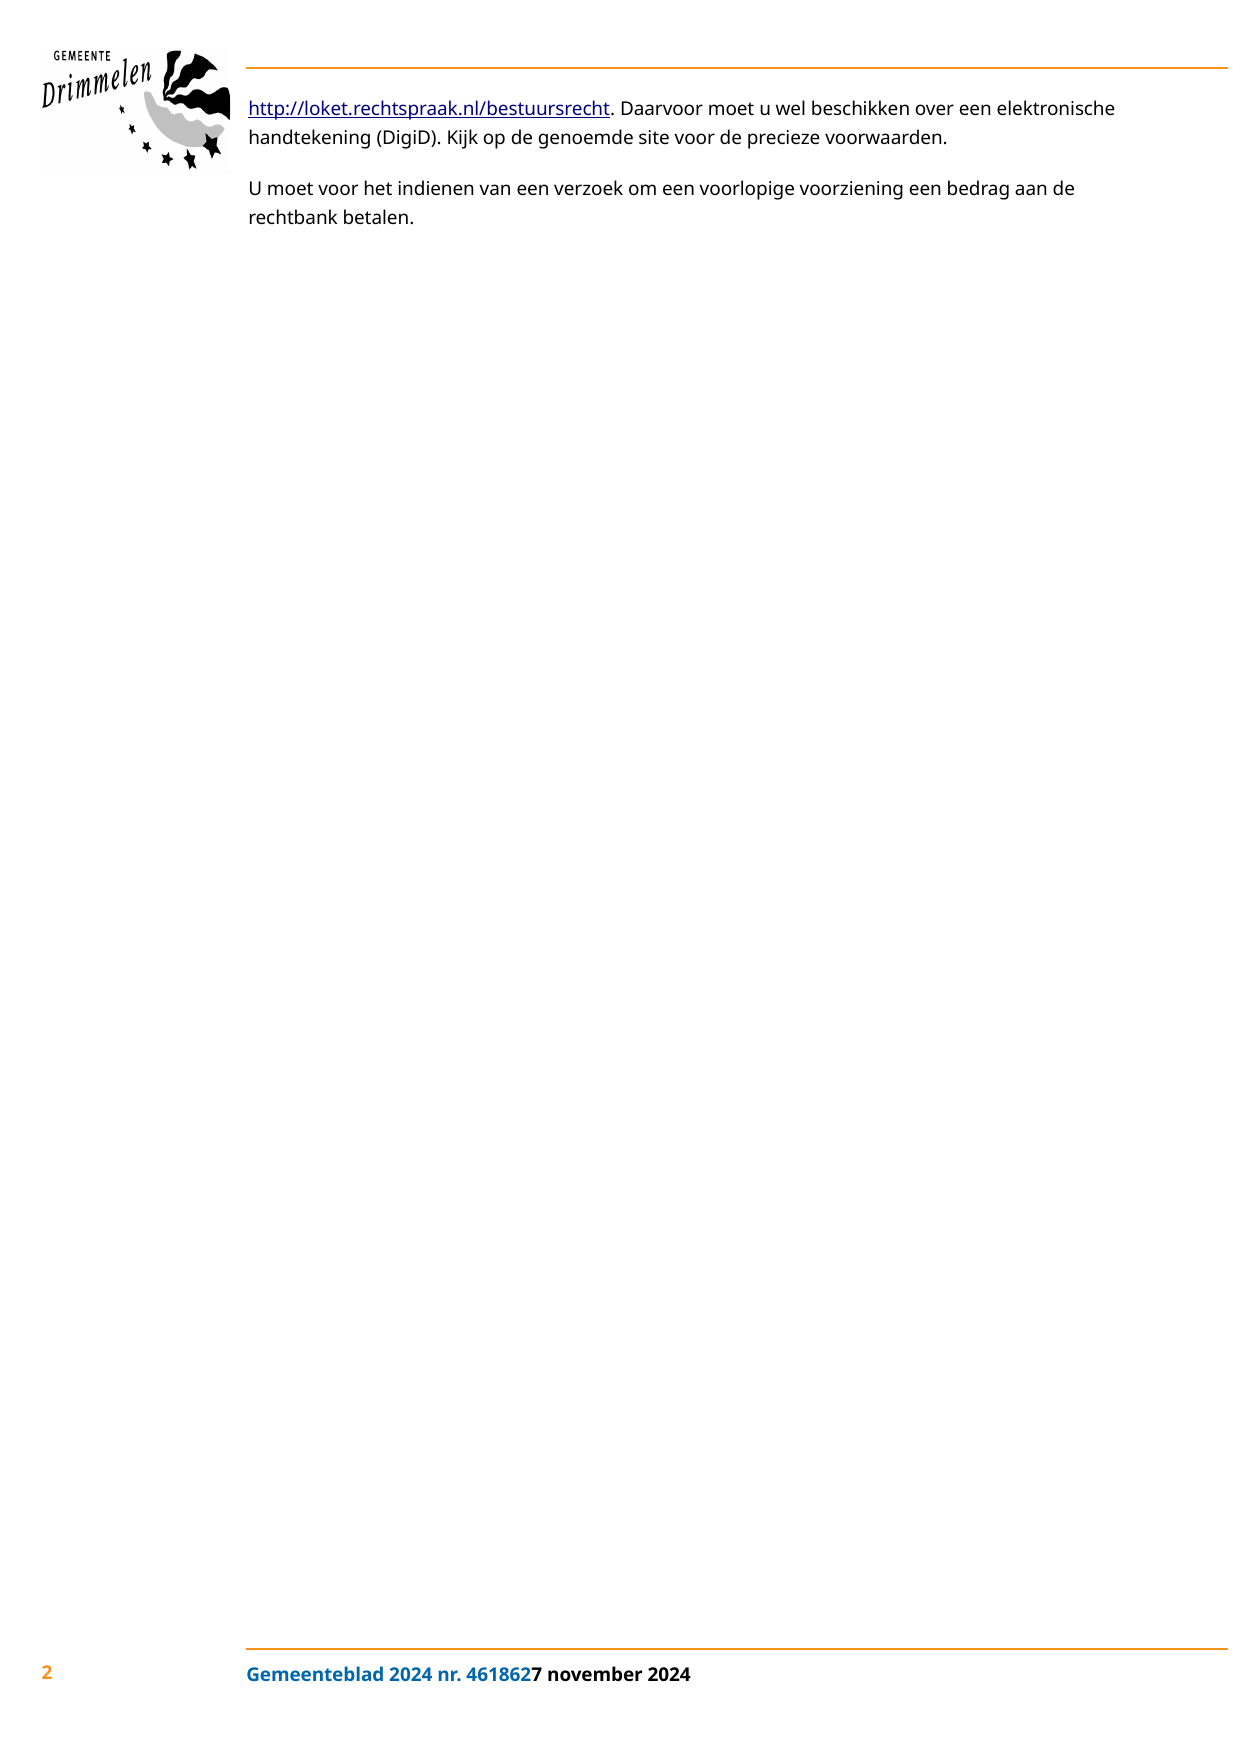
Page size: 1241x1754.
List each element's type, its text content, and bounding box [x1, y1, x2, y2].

picture [41, 47, 231, 172]
text http://loket.rechtspraak.nl/bestuursrecht. Daarvoor moet u wel beschikken over een elektronische handtekening (DigiD). Kijk op de genoemde site voor de precieze voorwaarden. [248, 95, 1152, 150]
text U moet voor het indienen van een verzoek om een voorlopige voorziening een bedrag aan de rechtbank betalen. [248, 175, 1152, 230]
